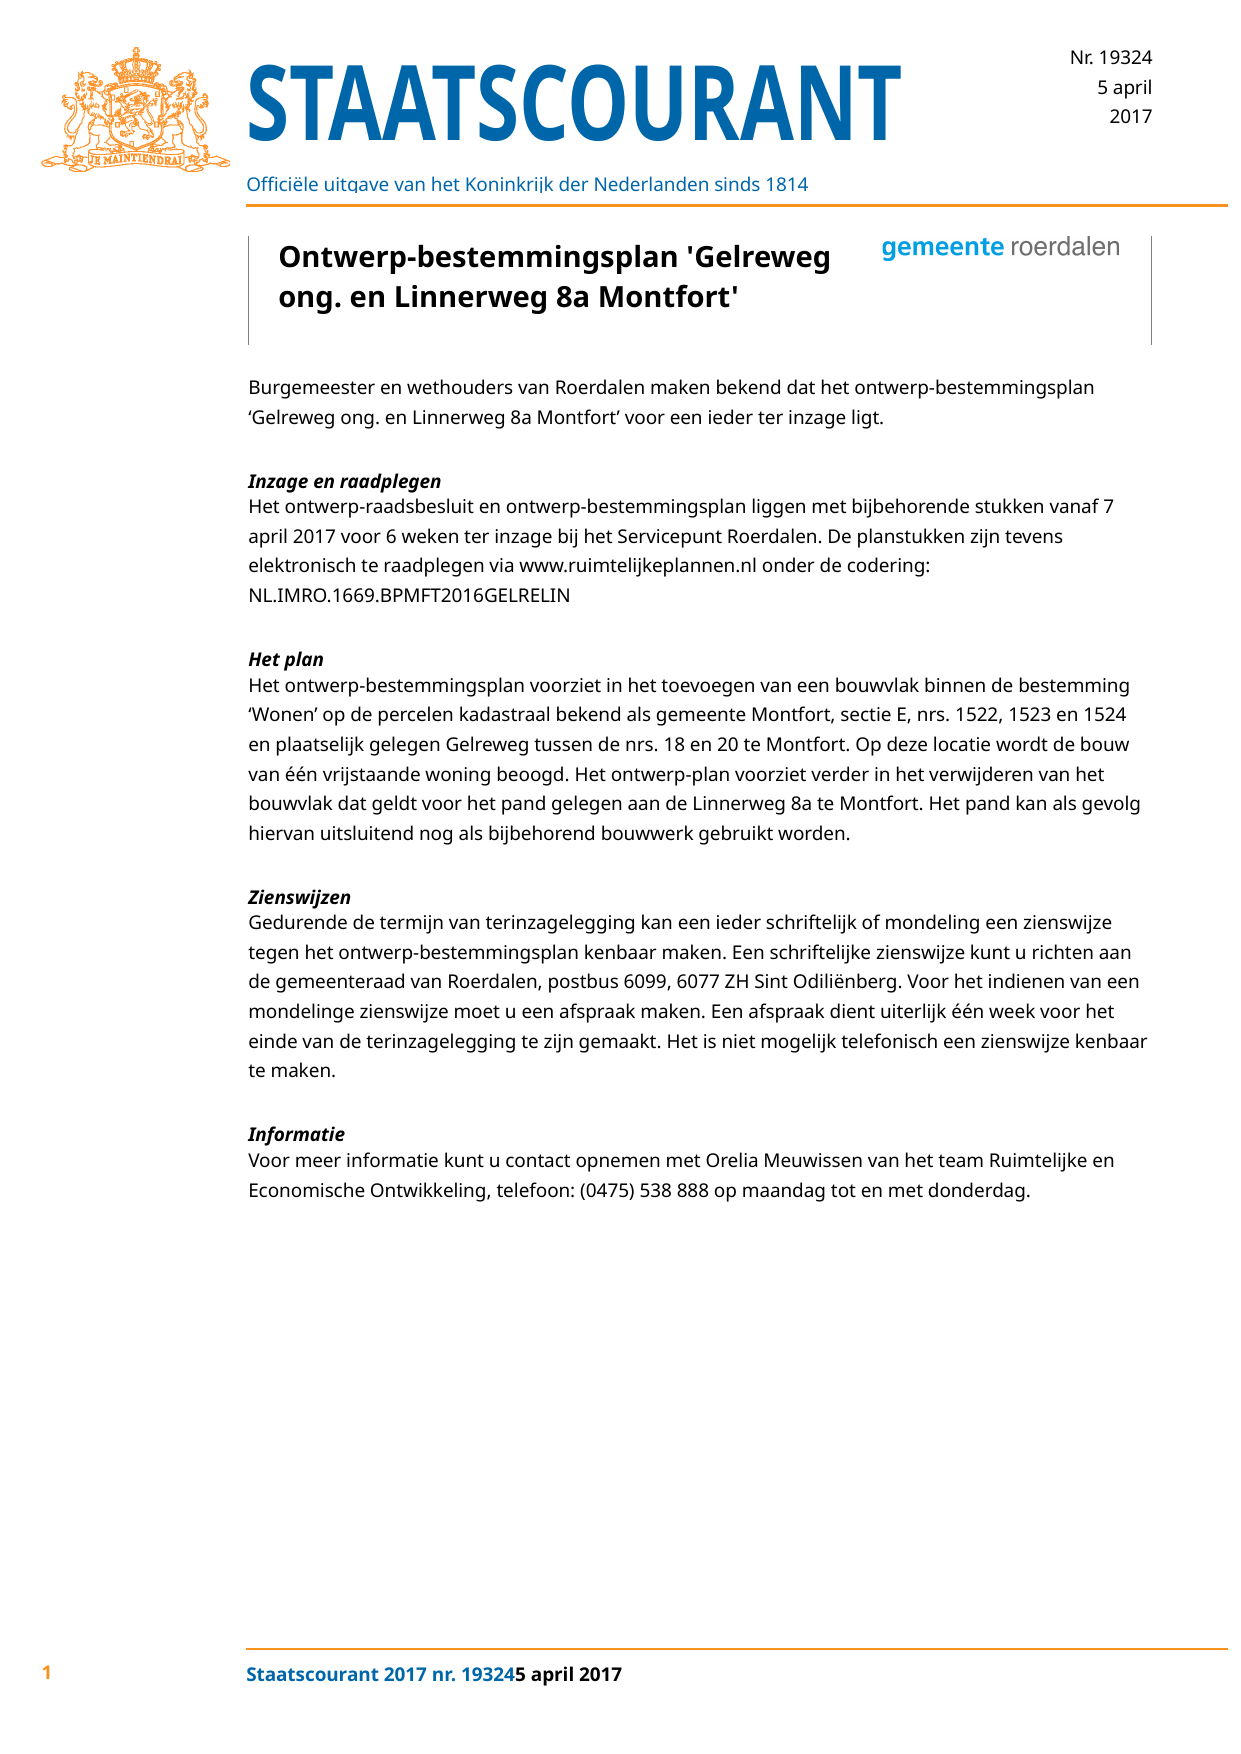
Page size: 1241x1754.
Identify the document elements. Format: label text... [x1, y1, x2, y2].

table_header [850, 236, 1151, 345]
picture [41, 47, 231, 172]
picture [882, 254, 891, 261]
picture [882, 236, 1119, 261]
text Burgemeester en wethouders van Roerdalen maken bekend dat het ontwerp-bestemmingsplan ‘Gelreweg ong. en Linnerweg 8a Montfort’ voor een ieder ter inzage ligt. [248, 374, 1152, 429]
table_header Ontwerp-bestemmingsplan 'Gelreweg ong. en Linnerweg 8a Montfort' [249, 236, 850, 345]
text Informatie [248, 1121, 1152, 1147]
text Gedurende de termijn van terinzagelegging kan een ieder schriftelijk of mondeling een zienswijze tegen het ontwerp-bestemmingsplan kenbaar maken. Een schriftelijke zienswijze kunt u richten aan de gemeenteraad van Roerdalen, postbus 6099, 6077 ZH Sint Odiliënberg. Voor het indienen van een mondelinge zienswijze moet u een afspraak maken. Een afspraak dient uiterlijk één week voor het einde van de terinzagelegging te zijn gemaakt. Het is niet mogelijk telefonisch een zienswijze kenbaar te maken. [248, 909, 1152, 1083]
text Het plan [248, 646, 1152, 672]
text Voor meer informatie kunt u contact opnemen met Orelia Meuwissen van het team Ruimtelijke en Economische Ontwikkeling, telefoon: (0475) 538 888 op maandag tot en met donderdag. [248, 1147, 1152, 1202]
text Zienswijzen [248, 884, 1152, 909]
text Het ontwerp-bestemmingsplan voorziet in het toevoegen van een bouwvlak binnen de bestemming ‘Wonen’ op de percelen kadastraal bekend als gemeente Montfort, sectie E, nrs. 1522, 1523 en 1524 en plaatselijk gelegen Gelreweg tussen de nrs. 18 en 20 te Montfort. Op deze locatie wordt de bouw van één vrijstaande woning beoogd. Het ontwerp-plan voorziet verder in het verwijderen van het bouwvlak dat geldt voor het pand gelegen aan de Linnerweg 8a te Montfort. Het pand kan als gevolg hiervan uitsluitend nog als bijbehorend bouwwerk gebruikt worden. [248, 672, 1152, 846]
text Het ontwerp-raadsbesluit en ontwerp-bestemmingsplan liggen met bijbehorende stukken vanaf 7 april 2017 voor 6 weken ter inzage bij het Servicepunt Roerdalen. De planstukken zijn tevens elektronisch te raadplegen via www.ruimtelijkeplannen.nl onder de codering: NL.IMRO.1669.BPMFT2016GELRELIN [248, 493, 1152, 608]
text Inzage en raadplegen [248, 468, 1152, 493]
